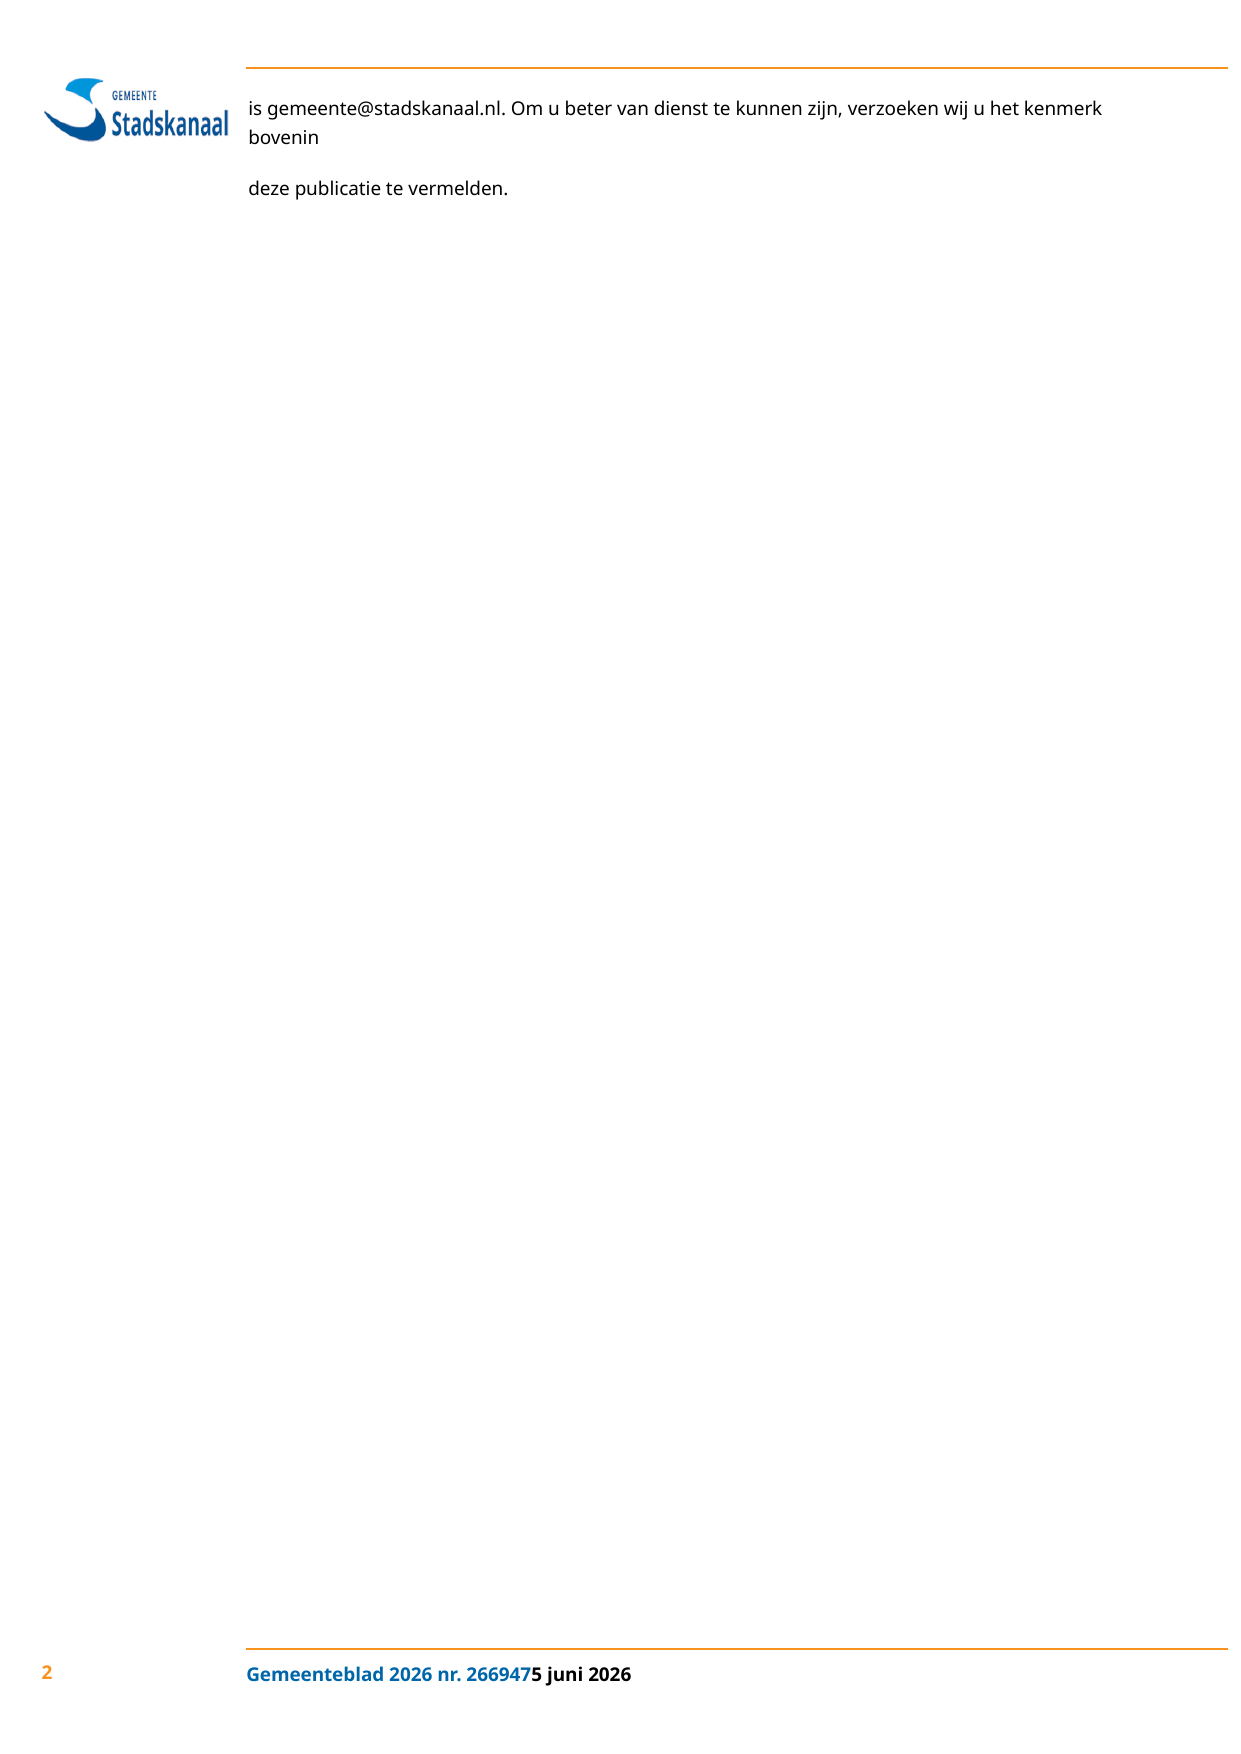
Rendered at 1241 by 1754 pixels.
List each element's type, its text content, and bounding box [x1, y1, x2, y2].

picture [41, 47, 231, 172]
text is gemeente@stadskanaal.nl. Om u beter van dienst te kunnen zijn, verzoeken wij u het kenmerk bovenin [248, 95, 1152, 150]
text deze publicatie te vermelden. [248, 175, 1152, 201]
